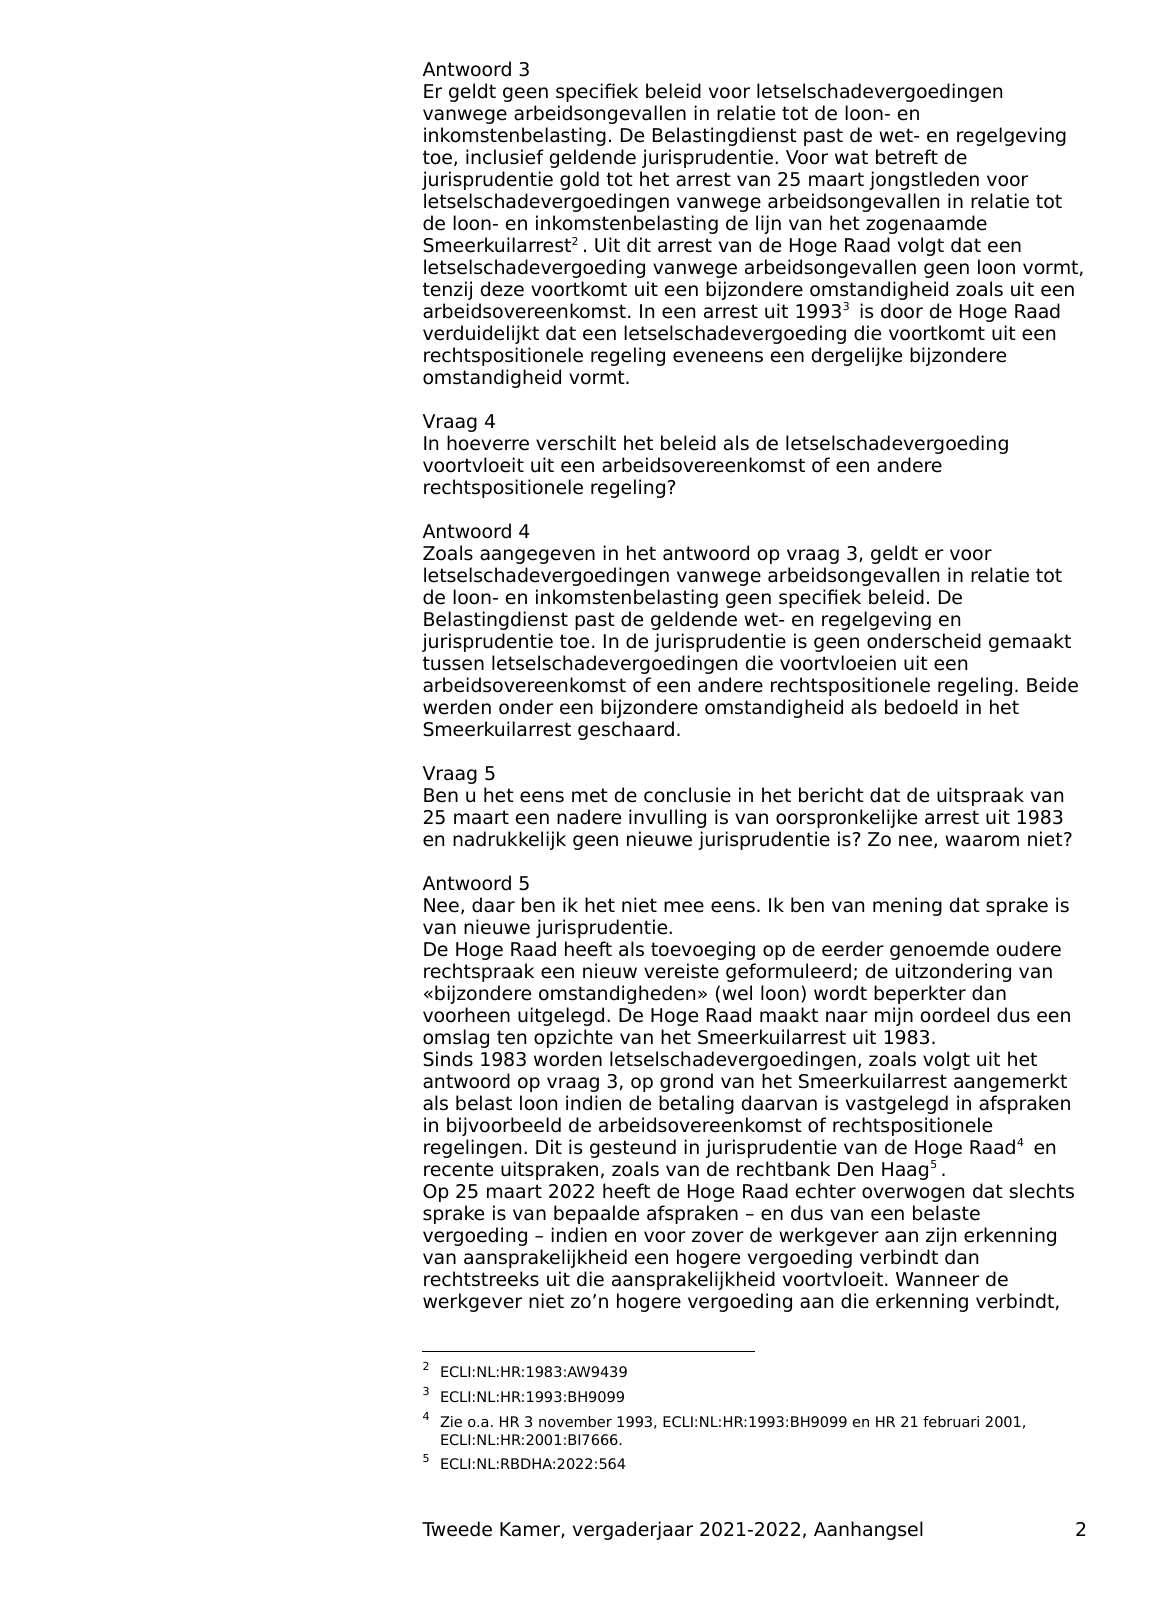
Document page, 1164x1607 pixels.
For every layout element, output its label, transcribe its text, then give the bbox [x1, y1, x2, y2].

text Ben u het eens met de conclusie in het bericht dat de uitspraak van 25 maart een nadere invulling is van oorspronkelijke arrest uit 1983 en nadrukkelijk geen nieuwe jurisprudentie is? Zo nee, waarom niet? [422, 785, 1087, 851]
text Sinds 1983 worden letselschadevergoedingen, zoals volgt uit het antwoord op vraag 3, op grond van het Smeerkuilarrest aangemerkt als belast loon indien de betaling daarvan is vastgelegd in afspraken in bijvoorbeeld de arbeidsovereenkomst of rechtspositionele regelingen. Dit is gesteund in jurisprudentie van de Hoge Raad en recente uitspraken, zoals van de rechtbank Den Haag. [422, 1049, 1087, 1181]
text Vraag 4 [422, 411, 1087, 433]
text Antwoord 5 [422, 873, 1087, 895]
text In hoeverre verschilt het beleid als de letselschadevergoeding voortvloeit uit een arbeidsovereenkomst of een andere rechtspositionele regeling? [422, 433, 1087, 499]
text Zoals aangegeven in het antwoord op vraag 3, geldt er voor letselschadevergoedingen vanwege arbeidsongevallen in relatie tot de loon- en inkomstenbelasting geen specifiek beleid. De Belastingdienst past de geldende wet- en regelgeving en jurisprudentie toe. In de jurisprudentie is geen onderscheid gemaakt tussen letselschadevergoedingen die voortvloeien uit een arbeidsovereenkomst of een andere rechtspositionele regeling. Beide werden onder een bijzondere omstandigheid als bedoeld in het Smeerkuilarrest geschaard. [422, 543, 1087, 741]
text Vraag 5 [422, 763, 1087, 785]
text Zie o.a. HR 3 november 1993, ECLI:NL:HR:1993:BH9099 en HR 21 februari 2001, ECLI:NL:HR:2001:BI7666. [422, 1410, 1087, 1449]
text Er geldt geen specifiek beleid voor letselschadevergoedingen vanwege arbeidsongevallen in relatie tot de loon- en inkomstenbelasting. De Belastingdienst past de wet- en regelgeving toe, inclusief geldende jurisprudentie. Voor wat betreft de jurisprudentie gold tot het arrest van 25 maart jongstleden voor letselschadevergoedingen vanwege arbeidsongevallen in relatie tot de loon- en inkomstenbelasting de lijn van het zogenaamde Smeerkuilarrest. Uit dit arrest van de Hoge Raad volgt dat een letselschadevergoeding vanwege arbeidsongevallen geen loon vormt, tenzij deze voortkomt uit een bijzondere omstandigheid zoals uit een arbeidsovereenkomst. In een arrest uit 1993 is door de Hoge Raad verduidelijkt dat een letselschadevergoeding die voortkomt uit een rechtspositionele regeling eveneens een dergelijke bijzondere omstandigheid vormt. [422, 81, 1087, 389]
text ECLI:NL:HR:1993:BH9099 [422, 1385, 1087, 1407]
text Antwoord 3 [422, 59, 1087, 81]
text Antwoord 4 [422, 521, 1087, 543]
text De Hoge Raad heeft als toevoeging op de eerder genoemde oudere rechtspraak een nieuw vereiste geformuleerd; de uitzondering van «bijzondere omstandigheden» (wel loon) wordt beperkter dan voorheen uitgelegd. De Hoge Raad maakt naar mijn oordeel dus een omslag ten opzichte van het Smeerkuilarrest uit 1983. [422, 939, 1087, 1049]
text Nee, daar ben ik het niet mee eens. Ik ben van mening dat sprake is van nieuwe jurisprudentie. [422, 895, 1087, 939]
text ECLI:NL:RBDHA:2022:564 [422, 1452, 1087, 1474]
text Op 25 maart 2022 heeft de Hoge Raad echter overwogen dat slechts sprake is van bepaalde afspraken – en dus van een belaste vergoeding – indien en voor zover de werkgever aan zijn erkenning van aansprakelijkheid een hogere vergoeding verbindt dan rechtstreeks uit die aansprakelijkheid voortvloeit. Wanneer de werkgever niet zo’n hogere vergoeding aan die erkenning verbindt, [422, 1181, 1087, 1313]
text ECLI:NL:HR:1983:AW9439 [422, 1360, 1087, 1382]
